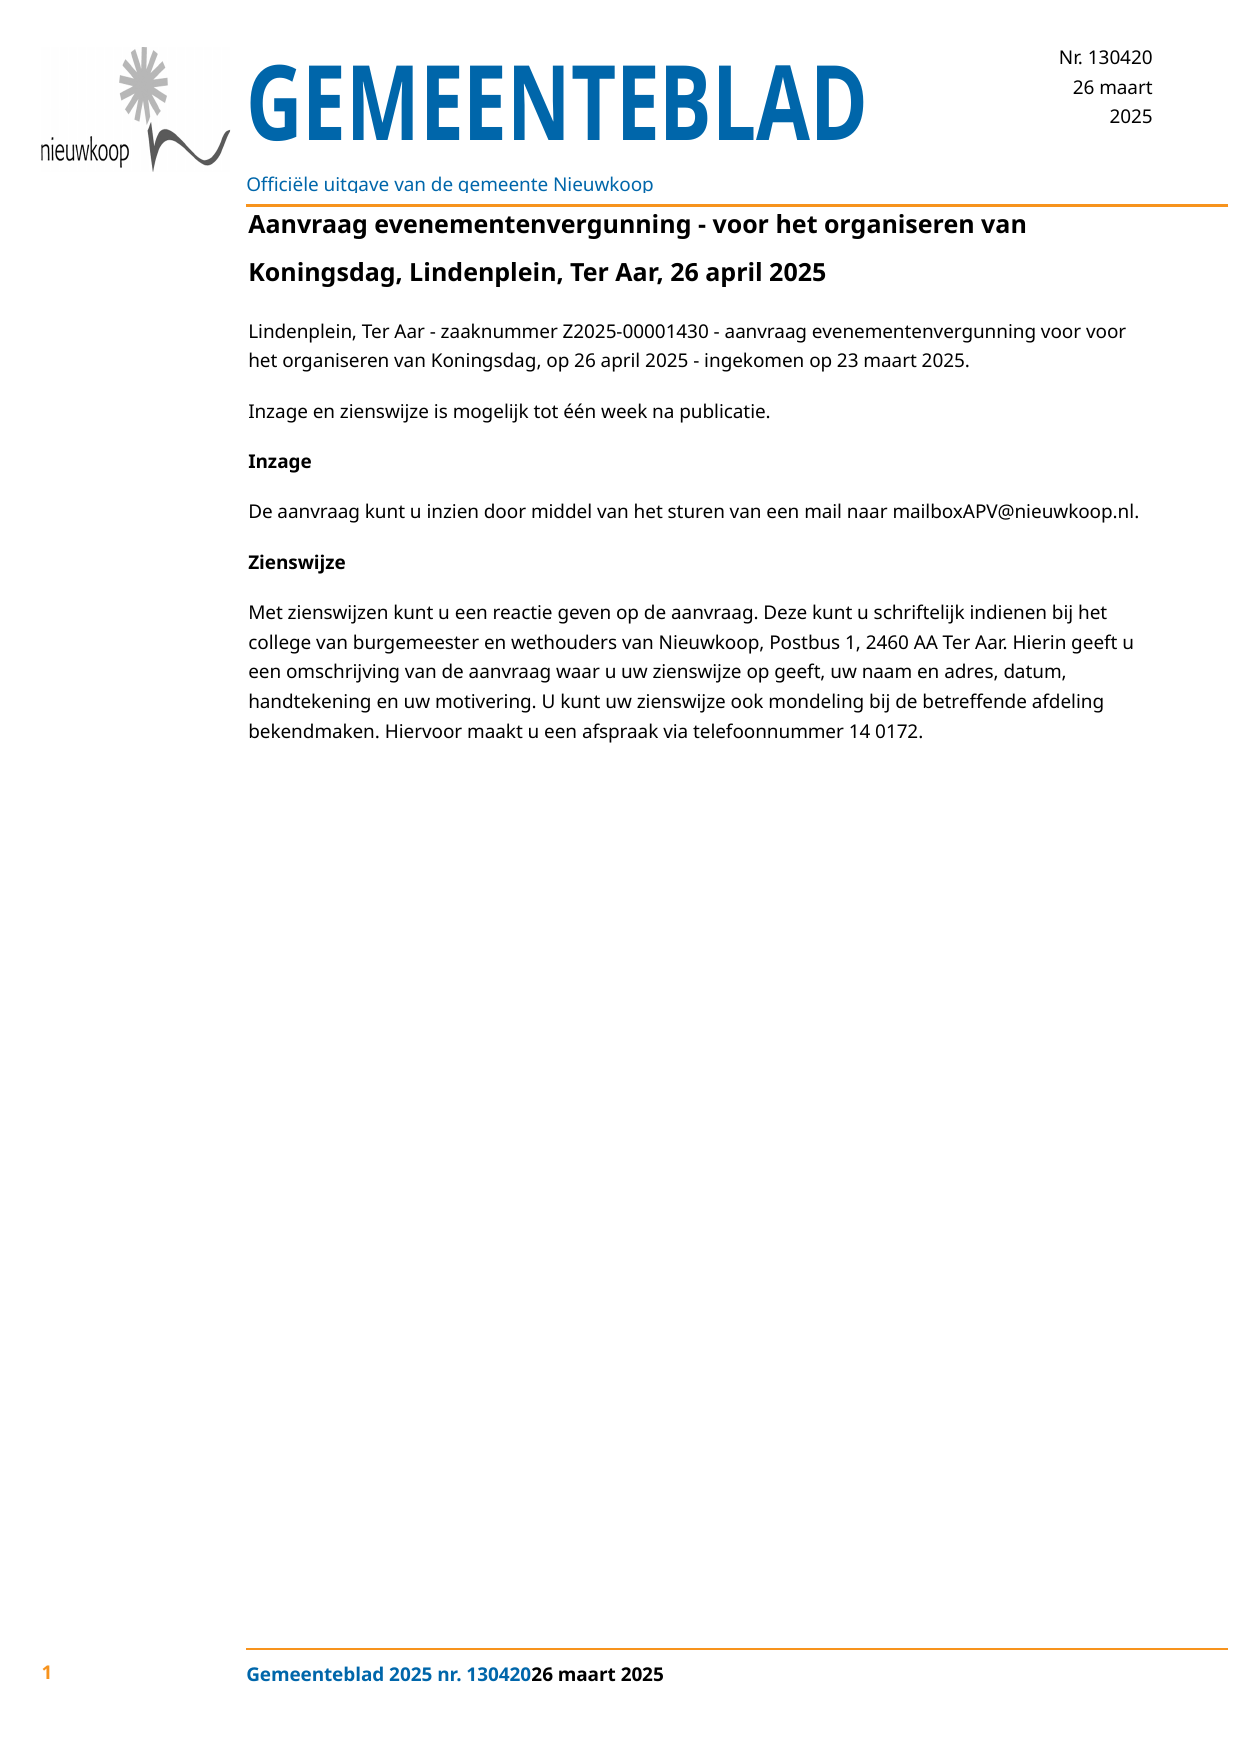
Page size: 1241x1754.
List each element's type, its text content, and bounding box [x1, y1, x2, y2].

text Met zienswijzen kunt u een reactie geven op de aanvraag. Deze kunt u schriftelijk indienen bij het college van burgemeester en wethouders van Nieuwkoop, Postbus 1, 2460 AA Ter Aar. Hierin geeft u een omschrijving van de aanvraag waar u uw zienswijze op geeft, uw naam en adres, datum, handtekening en uw motivering. U kunt uw zienswijze ook mondeling bij de betreffende afdeling bekendmaken. Hiervoor maakt u een afspraak via telefoonnummer 14 0172. [248, 599, 1152, 744]
text Lindenplein, Ter Aar - zaaknummer Z2025-00001430 - aanvraag evenementenvergunning voor voor het organiseren van Koningsdag, op 26 april 2025 - ingekomen op 23 maart 2025. [248, 318, 1152, 373]
text Inzage [248, 448, 1152, 474]
text Aanvraag evenementenvergunning - voor het organiseren van Koningsdag, Lindenplein, Ter Aar, 26 april 2025 [248, 207, 1152, 288]
text Zienswijze [248, 549, 1152, 575]
text Inzage en zienswijze is mogelijk tot één week na publicatie. [248, 398, 1152, 424]
picture [41, 47, 231, 172]
text De aanvraag kunt u inzien door middel van het sturen van een mail naar mailboxAPV@nieuwkoop.nl. [248, 499, 1152, 524]
